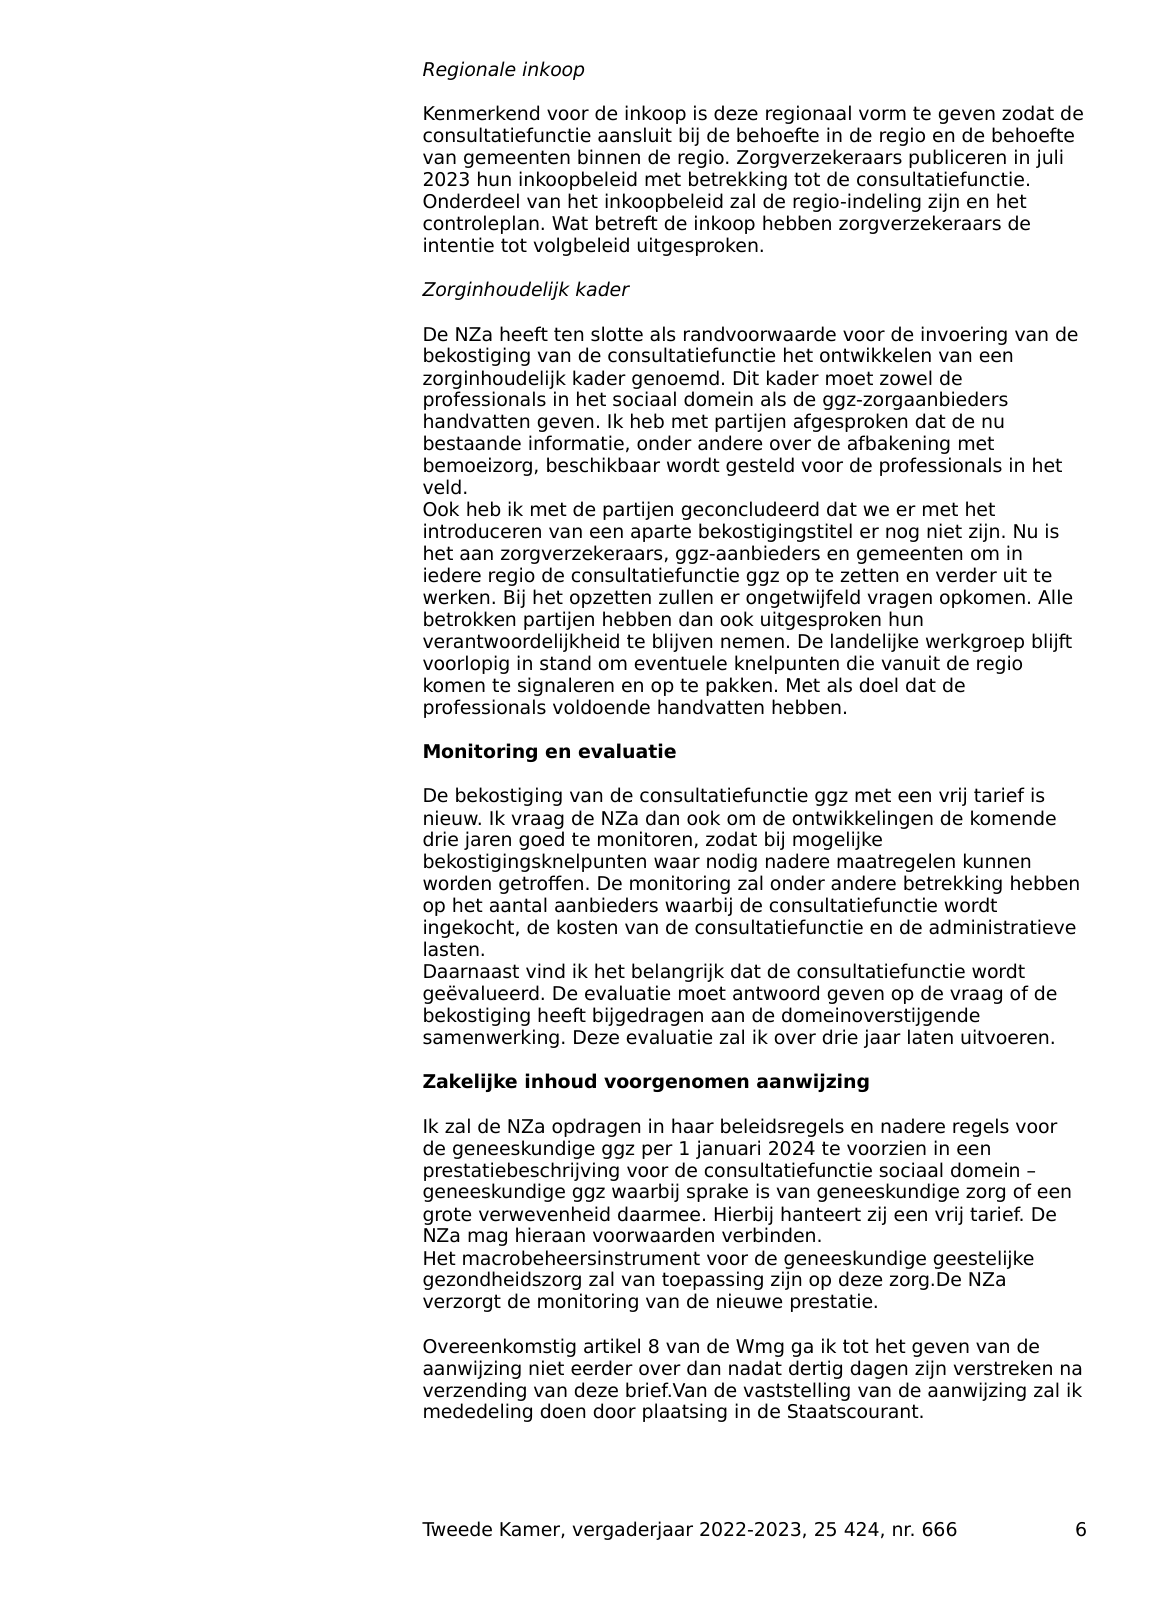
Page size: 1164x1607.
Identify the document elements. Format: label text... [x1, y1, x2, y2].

text Overeenkomstig artikel 8 van de Wmg ga ik tot het geven van de aanwijzing niet eerder over dan nadat dertig dagen zijn verstreken na verzending van deze brief.Van de vaststelling van de aanwijzing zal ik mededeling doen door plaatsing in de Staatscourant. [422, 1336, 1087, 1423]
subtitle Monitoring en evaluatie [422, 741, 1087, 763]
text Ook heb ik met de partijen geconcludeerd dat we er met het introduceren van een aparte bekostigingstitel er nog niet zijn. Nu is het aan zorgverzekeraars, ggz-aanbieders en gemeenten om in iedere regio de consultatiefunctie ggz op te zetten en verder uit te werken. Bij het opzetten zullen er ongetwijfeld vragen opkomen. Alle betrokken partijen hebben dan ook uitgesproken hun verantwoordelijkheid te blijven nemen. De landelijke werkgroep blijft voorlopig in stand om eventuele knelpunten die vanuit de regio komen te signaleren en op te pakken. Met als doel dat de professionals voldoende handvatten hebben. [422, 499, 1087, 719]
text Het macrobeheersinstrument voor de geneeskundige geestelijke gezondheidszorg zal van toepassing zijn op deze zorg.De NZa verzorgt de monitoring van de nieuwe prestatie. [422, 1247, 1087, 1313]
subtitle Zorginhoudelijk kader [422, 279, 1087, 301]
text Ik zal de NZa opdragen in haar beleidsregels en nadere regels voor de geneeskundige ggz per 1 januari 2024 te voorzien in een prestatiebeschrijving voor de consultatiefunctie sociaal domein – geneeskundige ggz waarbij sprake is van geneeskundige zorg of een grote verwevenheid daarmee. Hierbij hanteert zij een vrij tarief. De NZa mag hieraan voorwaarden verbinden. [422, 1116, 1087, 1247]
text De bekostiging van de consultatiefunctie ggz met een vrij tarief is nieuw. Ik vraag de NZa dan ook om de ontwikkelingen de komende drie jaren goed te monitoren, zodat bij mogelijke bekostigingsknelpunten waar nodig nadere maatregelen kunnen worden getroffen. De monitoring zal onder andere betrekking hebben op het aantal aanbieders waarbij de consultatiefunctie wordt ingekocht, de kosten van de consultatiefunctie en de administratieve lasten. [422, 785, 1087, 961]
text Kenmerkend voor de inkoop is deze regionaal vorm te geven zodat de consultatiefunctie aansluit bij de behoefte in de regio en de behoefte van gemeenten binnen de regio. Zorgverzekeraars publiceren in juli 2023 hun inkoopbeleid met betrekking tot de consultatiefunctie. Onderdeel van het inkoopbeleid zal de regio-indeling zijn en het controleplan. Wat betreft de inkoop hebben zorgverzekeraars de intentie tot volgbeleid uitgesproken. [422, 103, 1087, 257]
subtitle Zakelijke inhoud voorgenomen aanwijzing [422, 1071, 1087, 1093]
subtitle Regionale inkoop [422, 59, 1087, 81]
text Daarnaast vind ik het belangrijk dat de consultatiefunctie wordt geëvalueerd. De evaluatie moet antwoord geven op de vraag of de bekostiging heeft bijgedragen aan de domeinoverstijgende samenwerking. Deze evaluatie zal ik over drie jaar laten uitvoeren. [422, 961, 1087, 1049]
text De NZa heeft ten slotte als randvoorwaarde voor de invoering van de bekostiging van de consultatiefunctie het ontwikkelen van een zorginhoudelijk kader genoemd. Dit kader moet zowel de professionals in het sociaal domein als de ggz-zorgaanbieders handvatten geven. Ik heb met partijen afgesproken dat de nu bestaande informatie, onder andere over de afbakening met bemoeizorg, beschikbaar wordt gesteld voor de professionals in het veld. [422, 323, 1087, 499]
